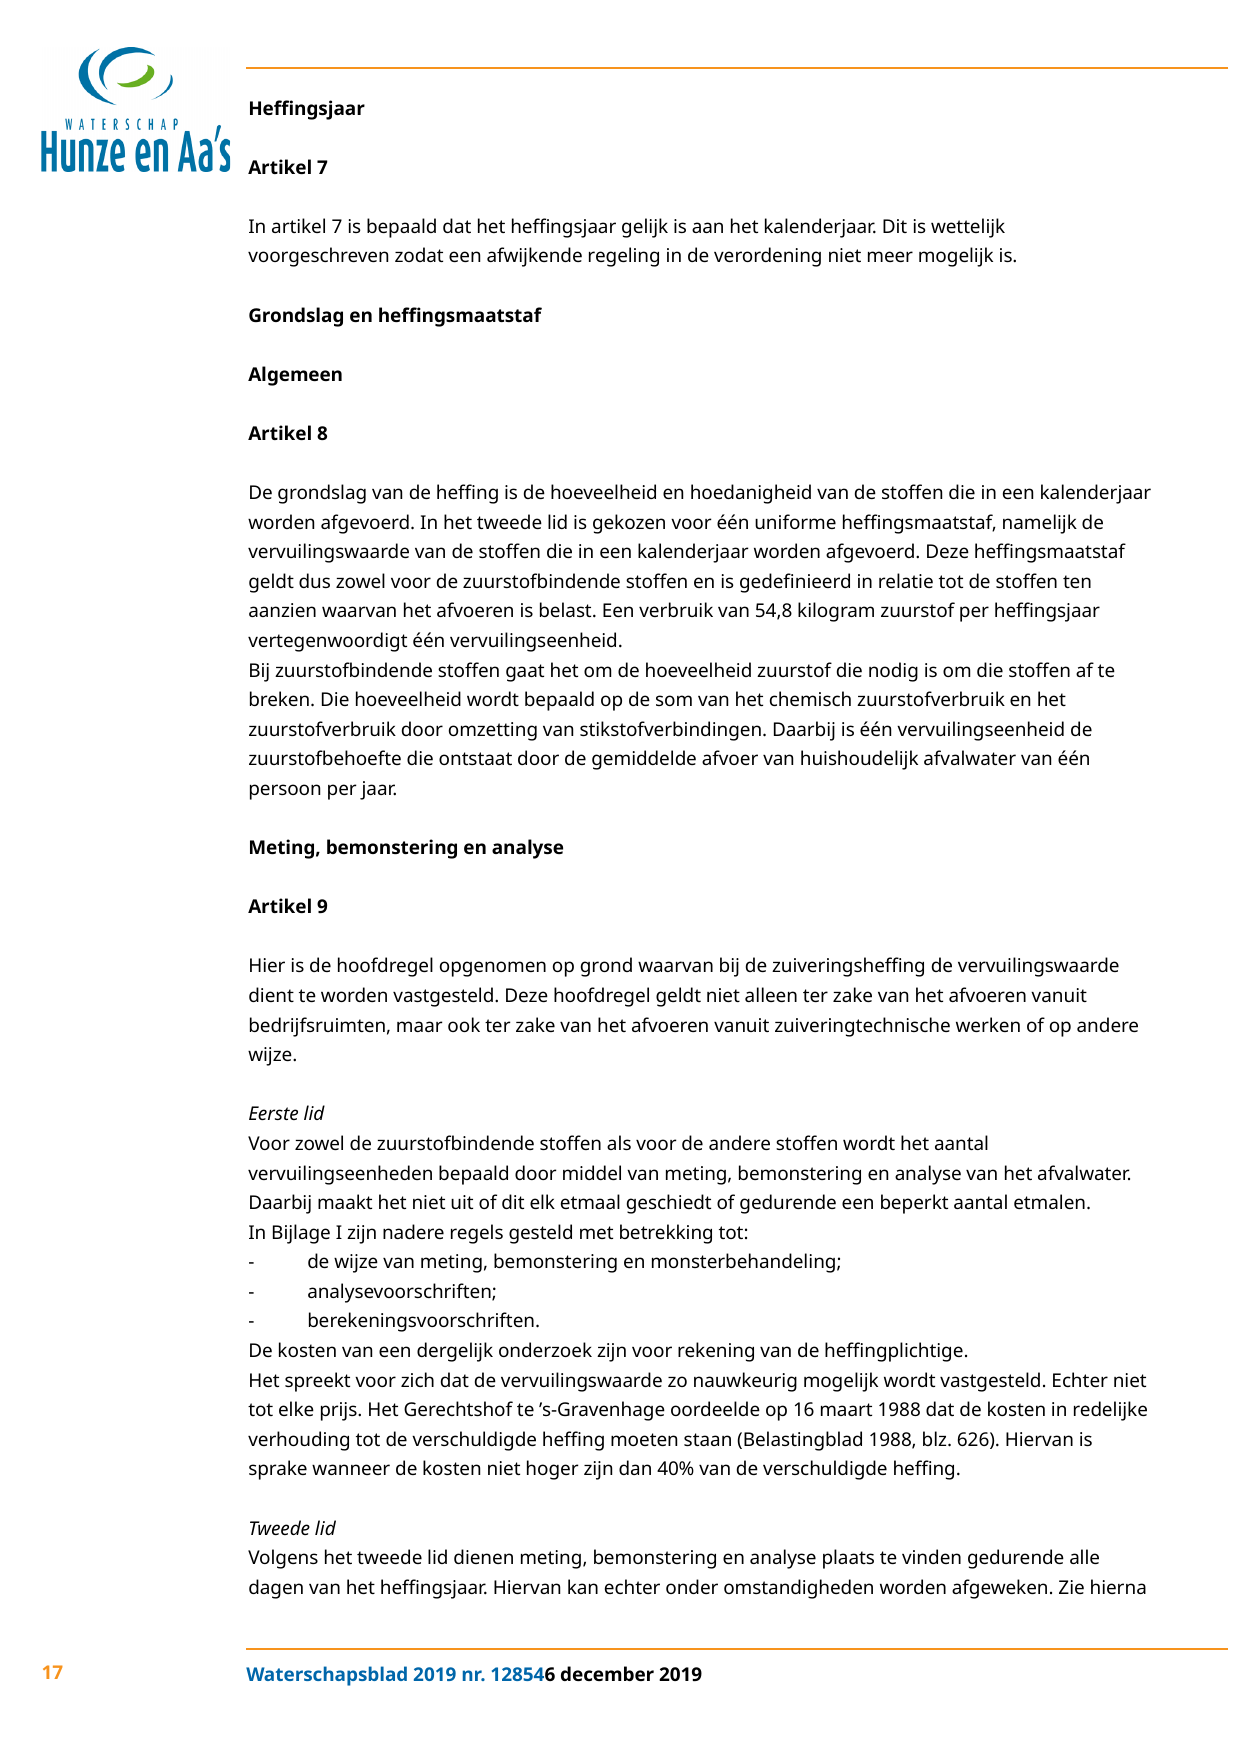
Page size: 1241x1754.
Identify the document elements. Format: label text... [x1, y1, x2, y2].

text In artikel 7 is bepaald dat het heffingsjaar gelijk is aan het kalenderjaar. Dit is wettelijk voorgeschreven zodat een afwijkende regeling in de verordening niet meer mogelijk is. [248, 213, 1152, 268]
text Voor zowel de zuurstofbindende stoffen als voor de andere stoffen wordt het aantal vervuilingseenheden bepaald door middel van meting, bemonstering en analyse van het afvalwater. Daarbij maakt het niet uit of dit elk etmaal geschiedt of gedurende een beperkt aantal etmalen. [248, 1130, 1152, 1215]
picture [41, 47, 231, 172]
picture [226, 145, 231, 156]
picture [183, 163, 191, 172]
text Algemeen [248, 361, 1152, 387]
text Meting, bemonstering en analyse [248, 834, 1152, 860]
text Tweede lid [248, 1515, 1152, 1541]
text De grondslag van de heffing is de hoeveelheid en hoedanigheid van de stoffen die in een kalenderjaar [248, 479, 1152, 505]
text vervuilingswaarde van de stoffen die in een kalenderjaar worden afgevoerd. Deze heffingsmaatstaf geldt dus zowel voor de zuurstofbindende stoffen en is gedefinieerd in relatie tot de stoffen ten aanzien waarvan het afvoeren is belast. Een verbruik van 54,8 kilogram zuurstof per heffingsjaar vertegenwoordigt één vervuilingseenheid. [248, 538, 1152, 653]
text De kosten van een dergelijk onderzoek zijn voor rekening van de heffingplichtige. [248, 1337, 1152, 1363]
text Artikel 8 [248, 420, 1152, 446]
text Eerste lid [248, 1101, 1152, 1126]
picture [47, 154, 51, 172]
text Artikel 7 [248, 154, 1152, 180]
text worden afgevoerd. In het tweede lid is gekozen voor één uniforme heffingsmaatstaf, namelijk de [248, 509, 1152, 535]
text Artikel 9 [248, 893, 1152, 919]
list de wijze van meting, bemonstering en monsterbehandeling; [248, 1248, 1152, 1274]
list analysevoorschriften; [248, 1278, 1152, 1304]
text Hier is de hoofdregel opgenomen op grond waarvan bij de zuiveringsheffing de vervuilingswaarde dient te worden vastgesteld. Deze hoofdregel geldt niet alleen ter zake van het afvoeren vanuit bedrijfsruimten, maar ook ter zake van het afvoeren vanuit zuiveringtechnische werken of op andere wijze. [248, 953, 1152, 1067]
list berekeningsvoorschriften. [248, 1308, 1152, 1333]
text Bij zuurstofbindende stoffen gaat het om de hoeveelheid zuurstof die nodig is om die stoffen af te breken. Die hoeveelheid wordt bepaald op de som van het chemisch zuurstofverbruik en het zuurstofverbruik door omzetting van stikstofverbindingen. Daarbij is één vervuilingseenheid de zuurstofbehoefte die ontstaat door de gemiddelde afvoer van huishoudelijk afvalwater van één persoon per jaar. [248, 657, 1152, 801]
text Volgens het tweede lid dienen meting, bemonstering en analyse plaats te vinden gedurende alle dagen van het heffingsjaar. Hiervan kan echter onder omstandigheden worden afgeweken. Zie hierna [248, 1544, 1152, 1600]
text In Bijlage I zijn nadere regels gesteld met betrekking tot: [248, 1219, 1152, 1245]
text Grondslag en heffingsmaatstaf [248, 302, 1152, 328]
text Het spreekt voor zich dat de vervuilingswaarde zo nauwkeurig mogelijk wordt vastgesteld. Echter niet tot elke prijs. Het Gerechtshof te ’s-Gravenhage oordeelde op 16 maart 1988 dat de kosten in redelijke verhouding tot de verschuldigde heffing moeten staan (Belastingblad 1988, blz. 626). Hiervan is sprake wanneer de kosten niet hoger zijn dan 40% van de verschuldigde heffing. [248, 1367, 1152, 1481]
text Heffingsjaar [248, 95, 1152, 121]
